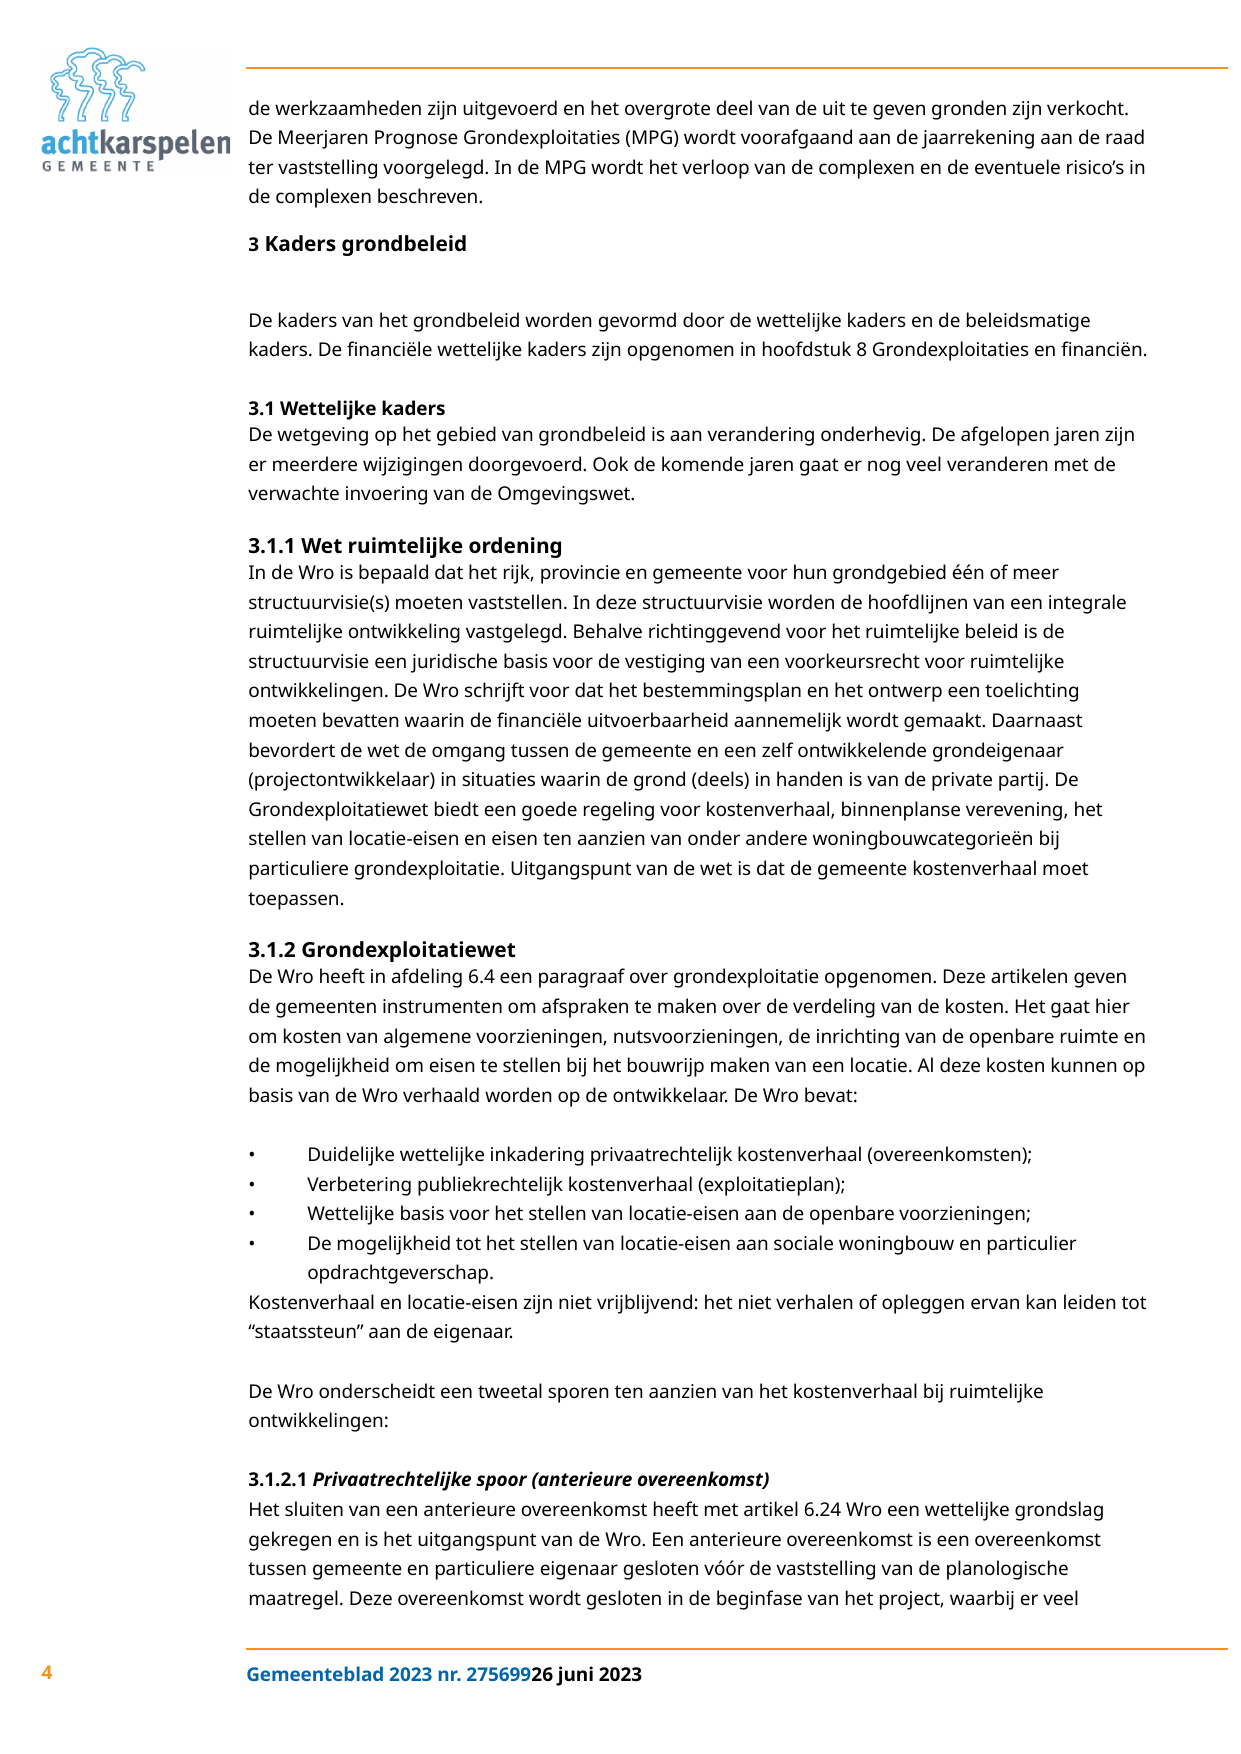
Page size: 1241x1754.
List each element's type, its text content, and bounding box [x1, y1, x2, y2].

text Het sluiten van een anterieure overeenkomst heeft met artikel 6.24 Wro een wettelijke grondslag gekregen en is het uitgangspunt van de Wro. Een anterieure overeenkomst is een overeenkomst tussen gemeente en particuliere eigenaar gesloten vóór de vaststelling van de planologische maatregel. Deze overeenkomst wordt gesloten in de beginfase van het project, waarbij er veel [248, 1496, 1152, 1611]
list Wettelijke basis voor het stellen van locatie-eisen aan de openbare voorzieningen; [248, 1200, 1152, 1226]
text De kaders van het grondbeleid worden gevormd door de wettelijke kaders en de beleidsmatige kaders. De financiële wettelijke kaders zijn opgenomen in hoofdstuk 8 Grondexploitaties en financiën. [248, 307, 1152, 362]
text 3.1.1 Wet ruimtelijke ordening [248, 531, 1152, 559]
text 3.1.2 Grondexploitatiewet [248, 935, 1152, 964]
text 3.1.2.1 Privaatrechtelijke spoor (anterieure overeenkomst) [248, 1467, 1152, 1492]
list Duidelijke wettelijke inkadering privaatrechtelijk kostenverhaal (overeenkomsten); [248, 1141, 1152, 1167]
list Verbetering publiekrechtelijk kostenverhaal (exploitatieplan); [248, 1171, 1152, 1196]
picture [41, 47, 231, 172]
text de werkzaamheden zijn uitgevoerd en het overgrote deel van de uit te geven gronden zijn verkocht. De Meerjaren Prognose Grondexploitaties (MPG) wordt voorafgaand aan de jaarrekening aan de raad ter vaststelling voorgelegd. In de MPG wordt het verloop van de complexen en de eventuele risico’s in de complexen beschreven. [248, 95, 1152, 209]
text In de Wro is bepaald dat het rijk, provincie en gemeente voor hun grondgebied één of meer structuurvisie(s) moeten vaststellen. In deze structuurvisie worden de hoofdlijnen van een integrale ruimtelijke ontwikkeling vastgelegd. Behalve richtinggevend voor het ruimtelijke beleid is de structuurvisie een juridische basis voor de vestiging van een voorkeursrecht voor ruimtelijke ontwikkelingen. De Wro schrijft voor dat het bestemmingsplan en het ontwerp een toelichting moeten bevatten waarin de financiële uitvoerbaarheid aannemelijk wordt gemaakt. Daarnaast bevordert de wet de omgang tussen de gemeente en een zelf ontwikkelende grondeigenaar (projectontwikkelaar) in situaties waarin de grond (deels) in handen is van de private partij. De Grondexploitatiewet biedt een goede regeling voor kostenverhaal, binnenplanse verevening, het stellen van locatie-eisen en eisen ten aanzien van onder andere woningbouwcategorieën bij particuliere grondexploitatie. Uitgangspunt van de wet is dat de gemeente kostenverhaal moet toepassen. [248, 559, 1152, 911]
text De Wro heeft in afdeling 6.4 een paragraaf over grondexploitatie opgenomen. Deze artikelen geven de gemeenten instrumenten om afspraken te maken over de verdeling van de kosten. Het gaat hier om kosten van algemene voorzieningen, nutsvoorzieningen, de inrichting van de openbare ruimte en de mogelijkheid om eisen te stellen bij het bouwrijp maken van een locatie. Al deze kosten kunnen op basis van de Wro verhaald worden op de ontwikkelaar. De Wro bevat: [248, 964, 1152, 1108]
list De mogelijkheid tot het stellen van locatie-eisen aan sociale woningbouw en particulier opdrachtgeverschap. [248, 1230, 1152, 1285]
text 3 Kaders grondbeleid [248, 229, 1152, 258]
text 3.1 Wettelijke kaders [248, 396, 1152, 421]
text Kostenverhaal en locatie-eisen zijn niet vrijblijvend: het niet verhalen of opleggen ervan kan leiden tot “staatssteun” aan de eigenaar. [248, 1289, 1152, 1344]
text De Wro onderscheidt een tweetal sporen ten aanzien van het kostenverhaal bij ruimtelijke ontwikkelingen: [248, 1378, 1152, 1433]
text De wetgeving op het gebied van grondbeleid is aan verandering onderhevig. De afgelopen jaren zijn er meerdere wijzigingen doorgevoerd. Ook de komende jaren gaat er nog veel veranderen met de verwachte invoering van de Omgevingswet. [248, 421, 1152, 506]
